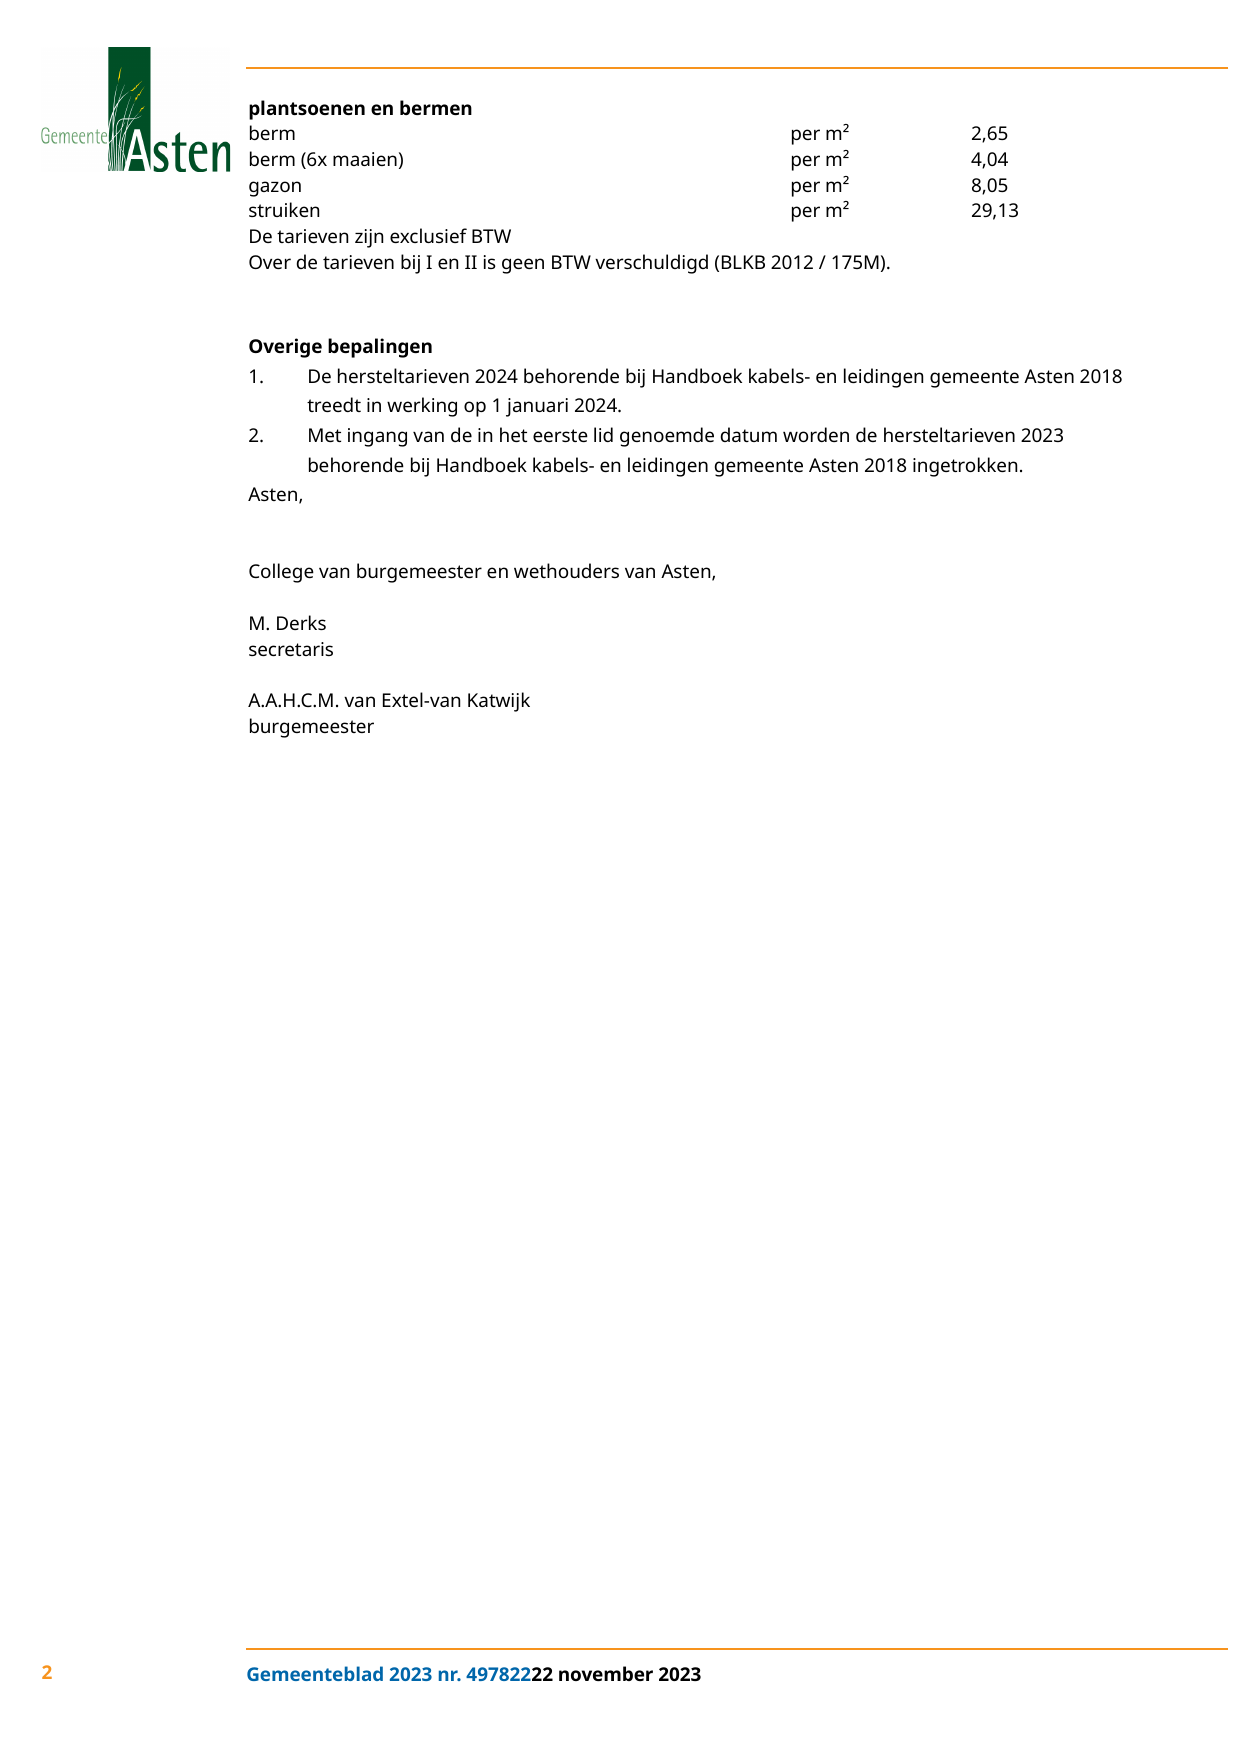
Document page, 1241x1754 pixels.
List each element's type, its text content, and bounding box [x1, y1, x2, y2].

table_cell [609, 198, 790, 223]
table_cell De tarieven zijn exclusief BTW [248, 224, 790, 249]
text secretaris [248, 636, 1152, 661]
table_cell 2,65 [971, 121, 1152, 146]
list De hersteltarieven 2024 behorende bij Handboek kabels- en leidingen gemeente Asten 2018 treedt in werking op 1 januari 2024. [248, 363, 1152, 418]
table_cell 4,04 [971, 146, 1152, 172]
text A.A.H.C.M. van Extel-van Katwijk [248, 687, 1152, 713]
picture [41, 47, 231, 172]
table_cell 29,13 [971, 198, 1152, 223]
table_cell [248, 275, 609, 301]
table_cell [609, 146, 790, 172]
table_cell [790, 275, 971, 301]
table_cell [609, 95, 790, 121]
table_cell berm [248, 121, 609, 146]
table_cell per m² [790, 121, 971, 146]
table_cell [971, 95, 1152, 121]
table_cell [790, 224, 971, 249]
table_cell [790, 95, 971, 121]
list Met ingang van de in het eerste lid genoemde datum worden de hersteltarieven 2023 behorende bij Handboek kabels- en leidingen gemeente Asten 2018 ingetrokken. [248, 422, 1152, 477]
table_cell Over de tarieven bij I en II is geen BTW verschuldigd (BLKB 2012 / 175M). [248, 249, 1152, 275]
table_cell per m² [790, 146, 971, 172]
table_cell gazon [248, 172, 609, 198]
table_cell 8,05 [971, 172, 1152, 198]
table_cell struiken [248, 198, 609, 223]
text M. Derks [248, 610, 1152, 636]
table_cell per m² [790, 198, 971, 223]
text Overige bepalingen [248, 333, 1152, 359]
text burgemeester [248, 713, 1152, 739]
text College van burgemeester en wethouders van Asten, [248, 558, 1152, 584]
table_cell [971, 224, 1152, 249]
table_cell [609, 172, 790, 198]
table_cell [609, 121, 790, 146]
table_cell [609, 275, 790, 301]
table_cell [971, 275, 1152, 301]
table_cell per m² [790, 172, 971, 198]
table_cell berm (6x maaien) [248, 146, 609, 172]
table_cell plantsoenen en bermen [248, 95, 609, 121]
text Asten, [248, 481, 1152, 507]
